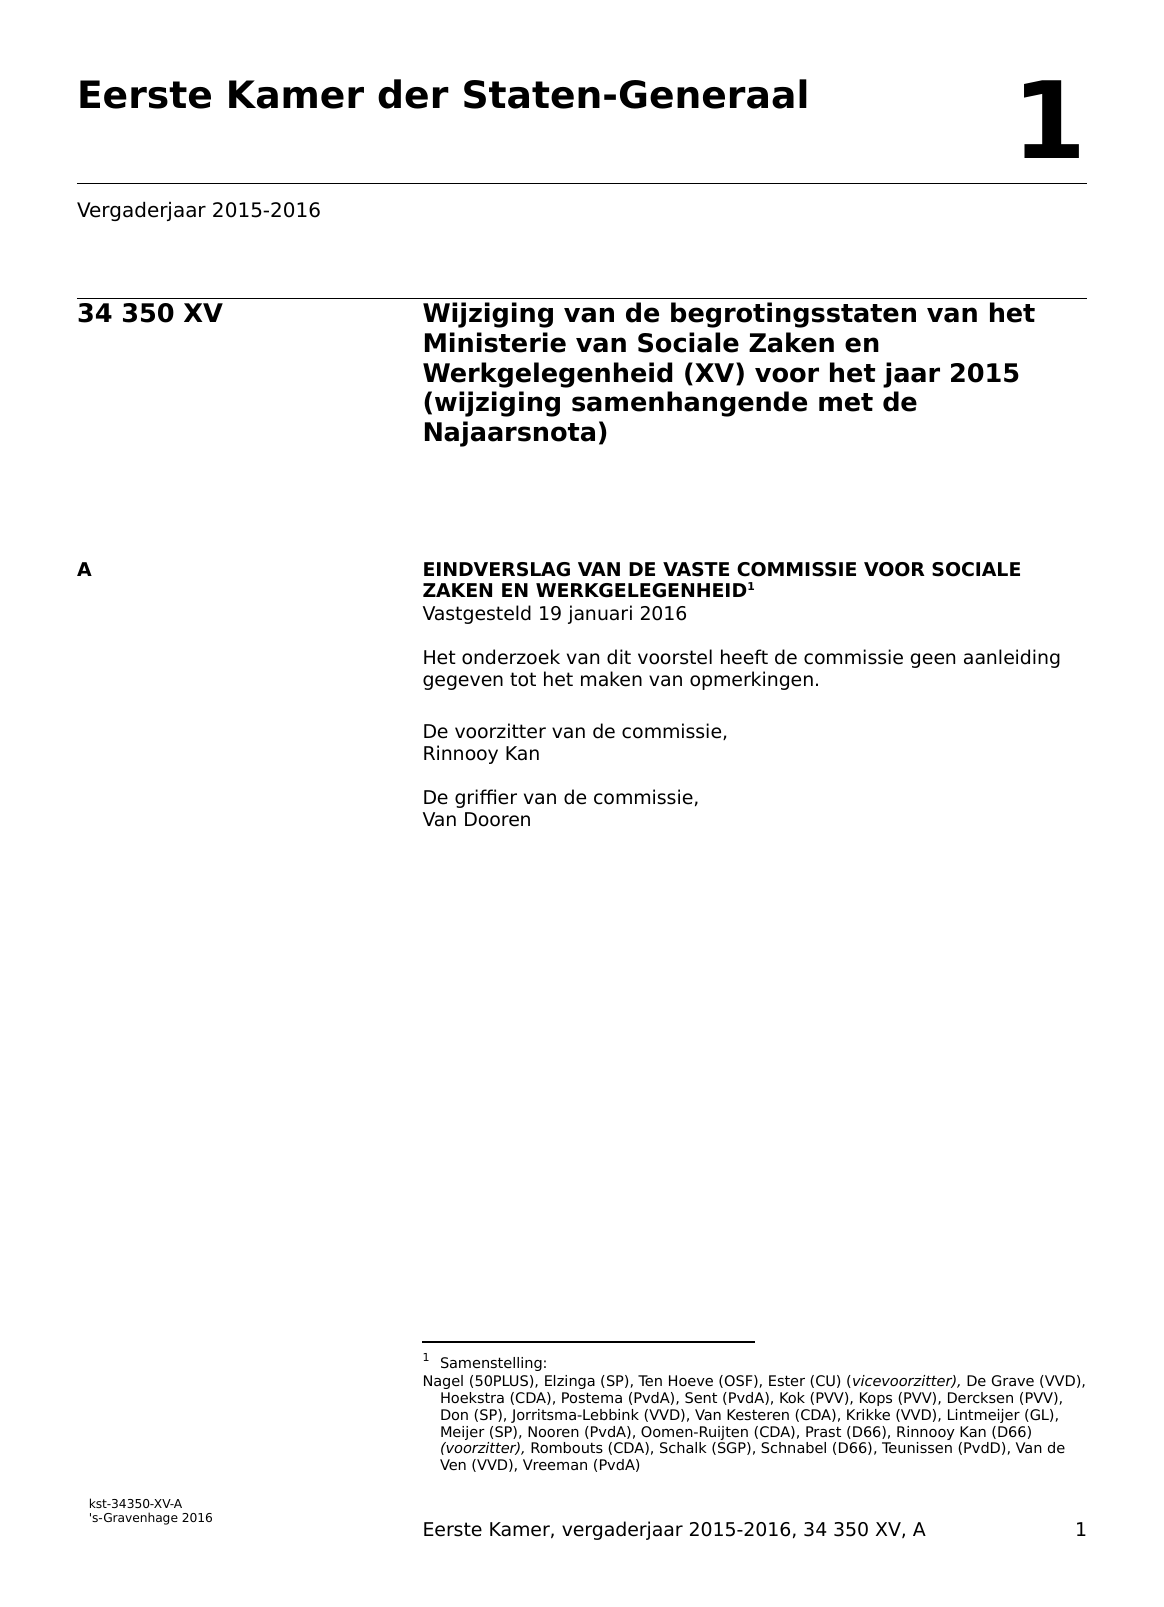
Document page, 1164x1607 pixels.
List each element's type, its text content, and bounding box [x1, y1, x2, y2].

text Nagel (50PLUS), Elzinga (SP), Ten Hoeve (OSF), Ester (CU) (vicevoorzitter), De Grave (VVD), Hoekstra (CDA), Postema (PvdA), Sent (PvdA), Kok (PVV), Kops (PVV), Dercksen (PVV), Don (SP), Jorritsma-Lebbink (VVD), Van Kesteren (CDA), Krikke (VVD), Lintmeijer (GL), Meijer (SP), Nooren (PvdA), Oomen-Ruijten (CDA), Prast (D66), Rinnooy Kan (D66) (voorzitter), Rombouts (CDA), Schalk (SGP), Schnabel (D66), Teunissen (PvdD), Van de Ven (VVD), Vreeman (PvdA) [422, 1373, 1087, 1474]
text kst-34350-XV-A [88, 1497, 323, 1511]
table_header 1 [886, 59, 1087, 183]
text De griffier van de commissie, Van Dooren [422, 787, 1087, 831]
subtitle 34 350 XV Wijziging van de begrotingsstaten van het Ministerie van Sociale Zaken en Werkgelegenheid (XV) voor het jaar 2015 (wijziging samenhangende met de Najaarsnota) [77, 299, 1087, 447]
text Het onderzoek van dit voorstel heeft de commissie geen aanleiding gegeven tot het maken van opmerkingen. [422, 647, 1087, 691]
table_header Eerste Kamer der Staten-Generaal [77, 59, 886, 183]
text 's-Gravenhage 2016 [88, 1511, 323, 1525]
subtitle A EINDVERSLAG VAN DE VASTE COMMISSIE VOOR SOCIALE ZAKEN EN WERKGELEGENHEID [77, 558, 1087, 602]
text Vastgesteld 19 januari 2016 [422, 602, 1087, 624]
text De voorzitter van de commissie, Rinnooy Kan [422, 721, 1087, 764]
text Samenstelling: [422, 1351, 1087, 1373]
table_cell Vergaderjaar 2015-2016 [77, 184, 1087, 298]
